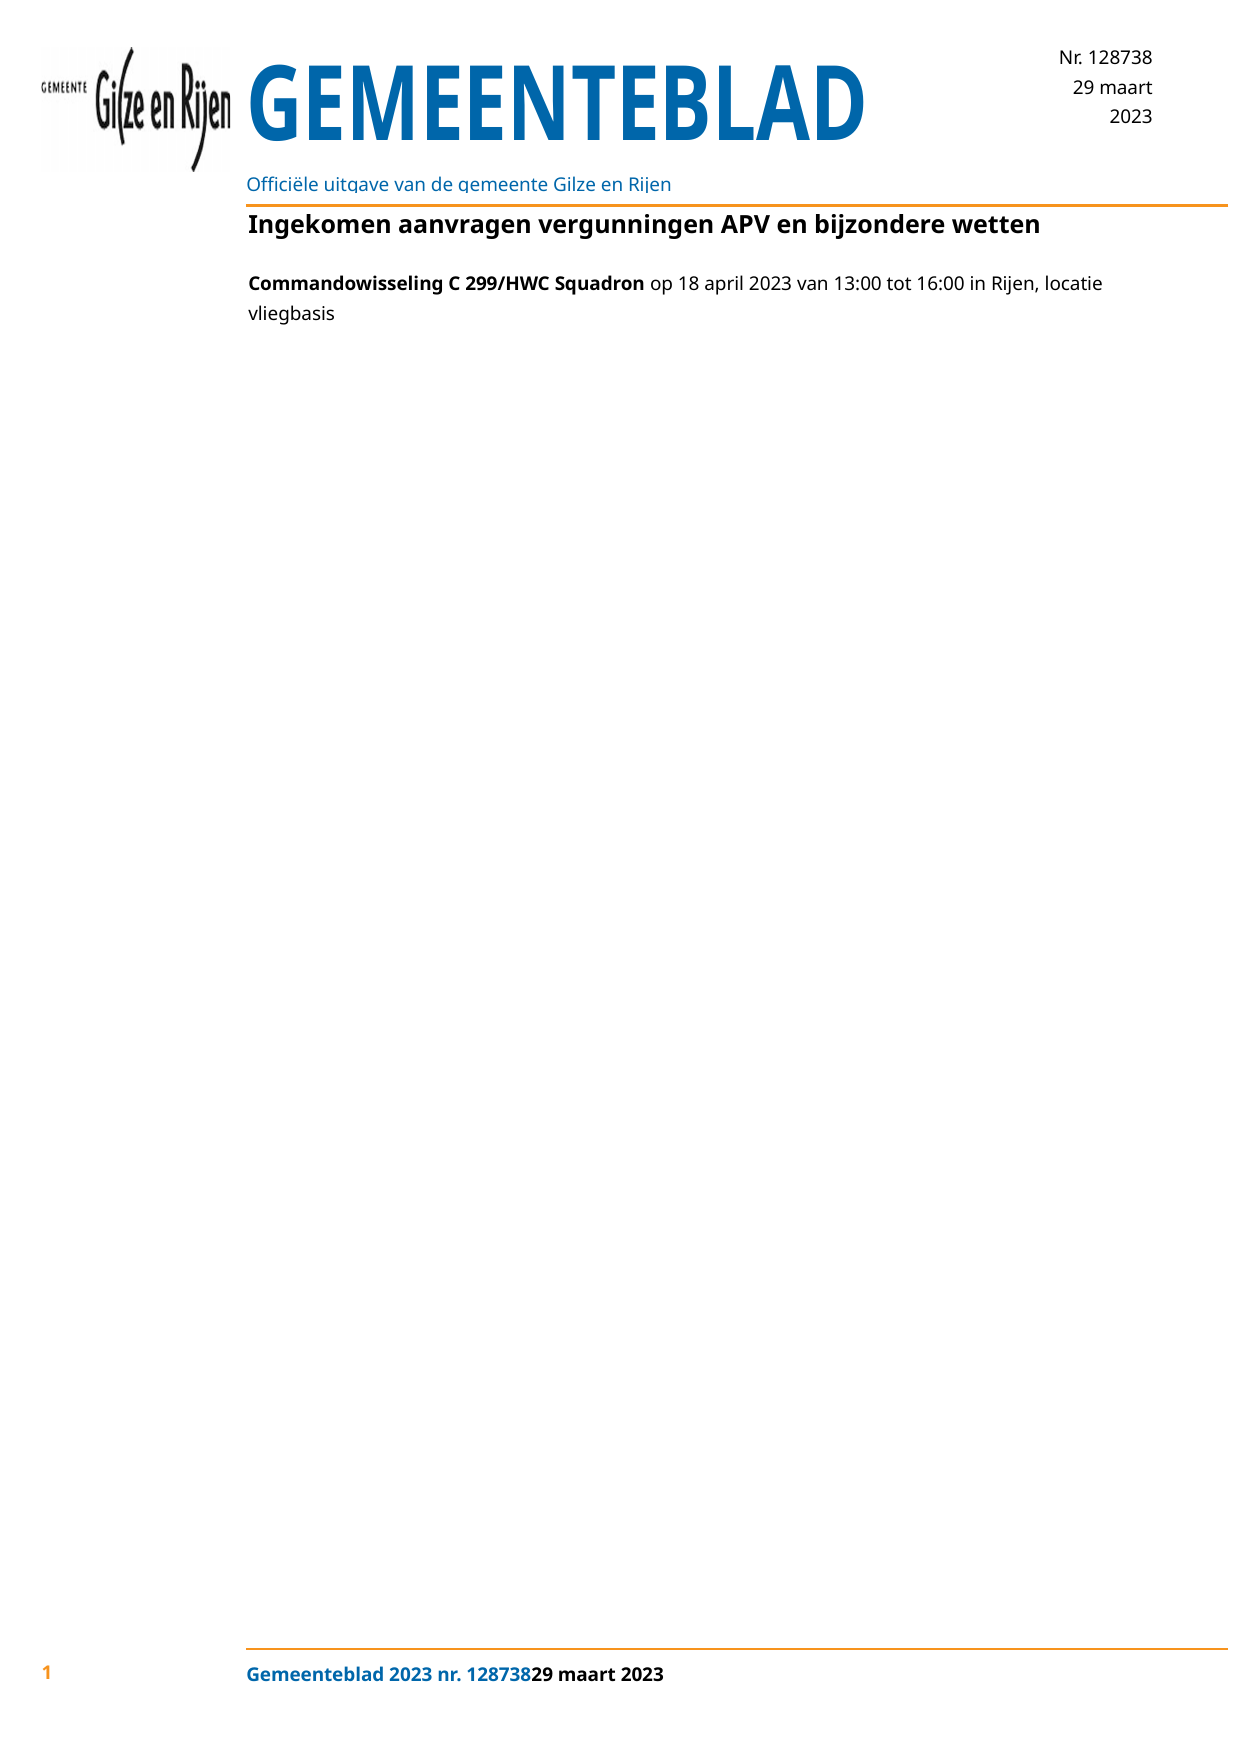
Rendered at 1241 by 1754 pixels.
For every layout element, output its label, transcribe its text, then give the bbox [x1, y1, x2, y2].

text Commandowisseling C 299/HWC Squadron op 18 april 2023 van 13:00 tot 16:00 in Rijen, locatie vliegbasis [248, 270, 1152, 326]
text Ingekomen aanvragen vergunningen APV en bijzondere wetten [248, 207, 1152, 241]
picture [41, 47, 231, 172]
